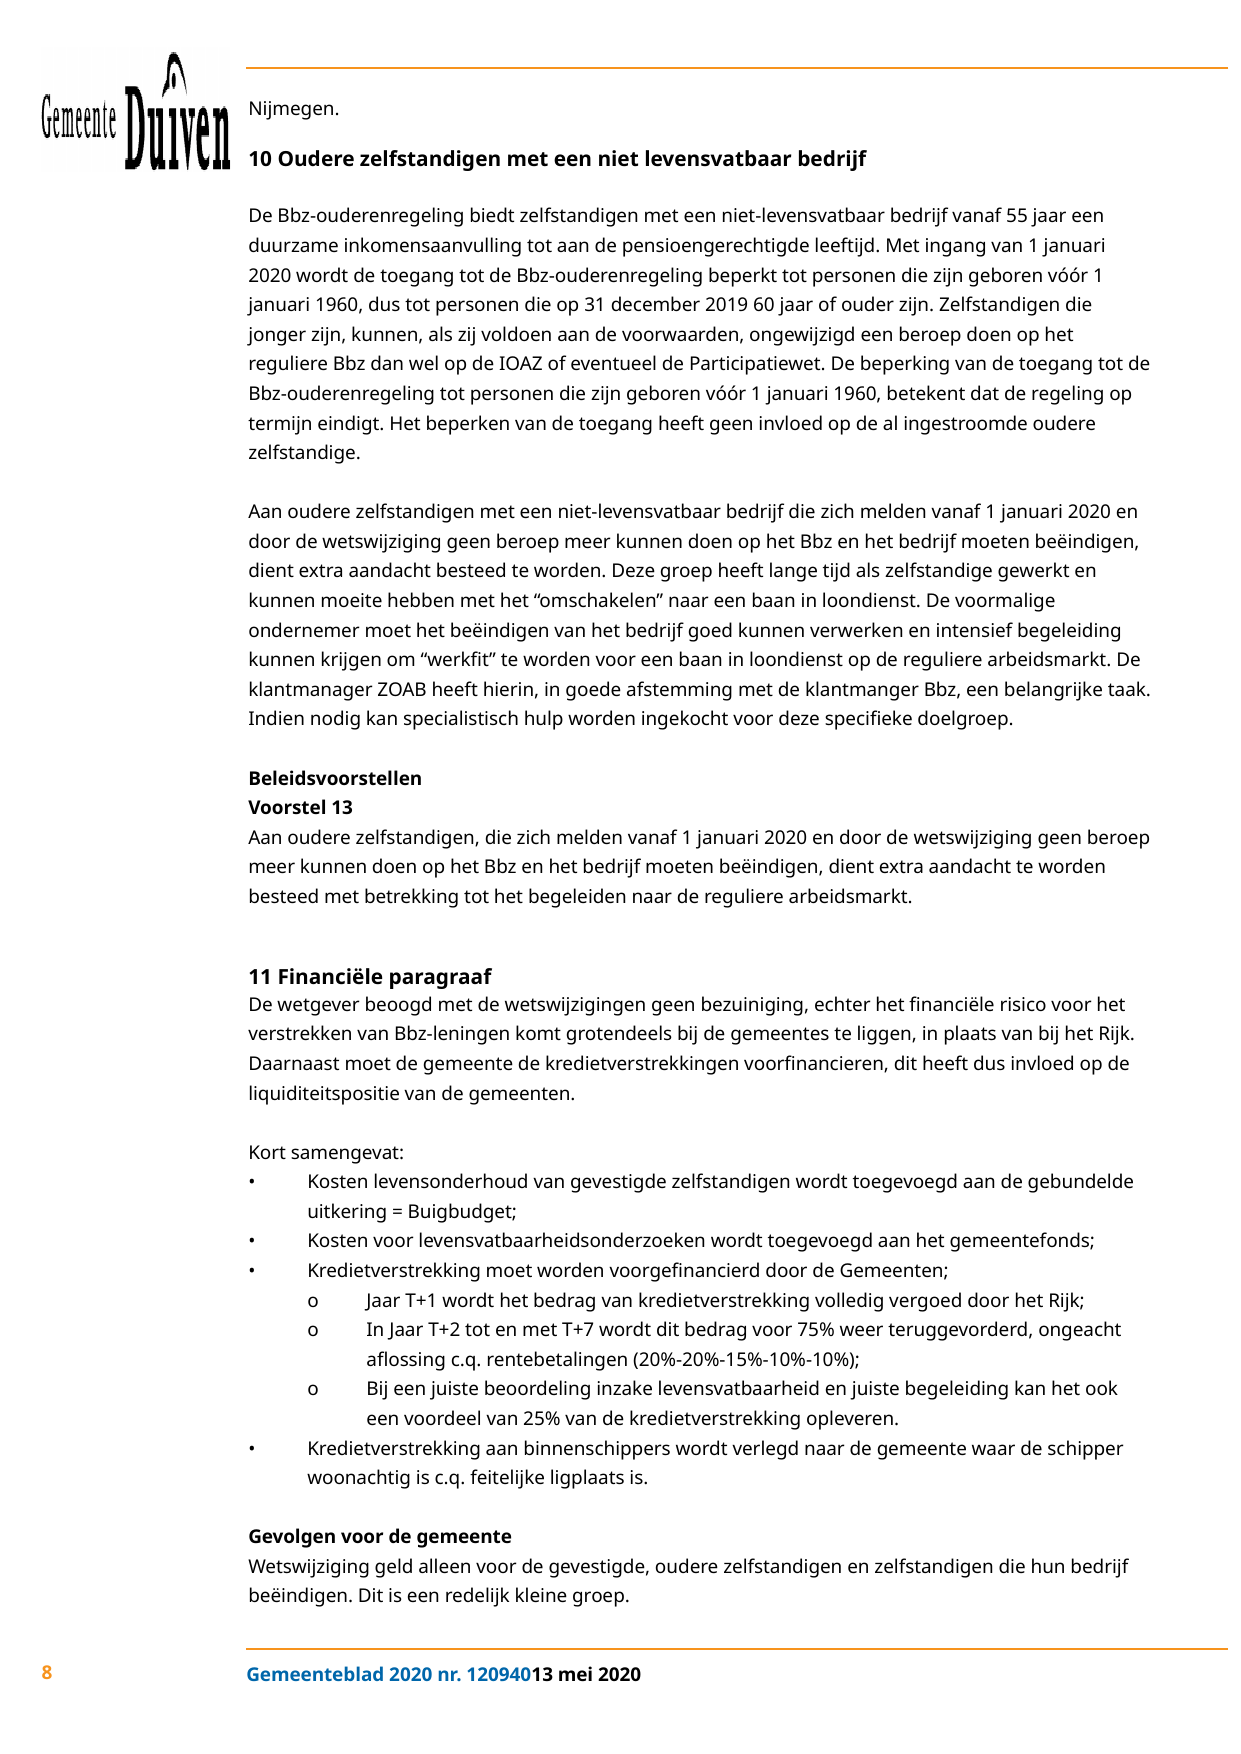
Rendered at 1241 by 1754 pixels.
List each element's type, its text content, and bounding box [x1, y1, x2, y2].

text Wetswijziging geld alleen voor de gevestigde, oudere zelfstandigen en zelfstandigen die hun bedrijf beëindigen. Dit is een redelijk kleine groep. [248, 1553, 1152, 1608]
text De Bbz-ouderenregeling biedt zelfstandigen met een niet-levensvatbaar bedrijf vanaf 55 jaar een duurzame inkomensaanvulling tot aan de pensioengerechtigde leeftijd. Met ingang van 1 januari 2020 wordt de toegang tot de Bbz-ouderenregeling beperkt tot personen die zijn geboren vóór 1 januari 1960, dus tot personen die op 31 december 2019 60 jaar of ouder zijn. Zelfstandigen die jonger zijn, kunnen, als zij voldoen aan de voorwaarden, ongewijzigd een beroep doen op het reguliere Bbz dan wel op de IOAZ of eventueel de Participatiewet. De beperking van de toegang tot de Bbz-ouderenregeling tot personen die zijn geboren vóór 1 januari 1960, betekent dat de regeling op termijn eindigt. Het beperken van de toegang heeft geen invloed op de al ingestroomde oudere zelfstandige. [248, 203, 1152, 465]
list Kosten voor levensvatbaarheidsonderzoeken wordt toegevoegd aan het gemeentefonds; [248, 1228, 1152, 1253]
text Kort samengevat: [248, 1139, 1152, 1164]
list Bij een juiste beoordeling inzake levensvatbaarheid en juiste begeleiding kan het ook een voordeel van 25% van de kredietverstrekking opleveren. [307, 1376, 1152, 1431]
list Kosten levensonderhoud van gevestigde zelfstandigen wordt toegevoegd aan de gebundelde uitkering = Buigbudget; [248, 1168, 1152, 1224]
text Gevolgen voor de gemeente [248, 1523, 1152, 1549]
text De wetgever beoogd met de wetswijzigingen geen bezuiniging, echter het financiële risico voor het verstrekken van Bbz-leningen komt grotendeels bij de gemeentes te liggen, in plaats van bij het Rijk. Daarnaast moet de gemeente de kredietverstrekkingen voorfinancieren, dit heeft dus invloed op de liquiditeitspositie van de gemeenten. [248, 991, 1152, 1105]
text Aan oudere zelfstandigen met een niet-levensvatbaar bedrijf die zich melden vanaf 1 januari 2020 en door de wetswijziging geen beroep meer kunnen doen op het Bbz en het bedrijf moeten beëindigen, dient extra aandacht besteed te worden. Deze groep heeft lange tijd als zelfstandige gewerkt en kunnen moeite hebben met het “omschakelen” naar een baan in loondienst. De voormalige ondernemer moet het beëindigen van het bedrijf goed kunnen verwerken en intensief begeleiding kunnen krijgen om “werkfit” te worden voor een baan in loondienst op de reguliere arbeidsmarkt. De klantmanager ZOAB heeft hierin, in goede afstemming met de klantmanger Bbz, een belangrijke taak. Indien nodig kan specialistisch hulp worden ingekocht voor deze specifieke doelgroep. [248, 498, 1152, 731]
table_header Nijmegen. [248, 95, 1152, 121]
list In Jaar T+2 tot en met T+7 wordt dit bedrag voor 75% weer teruggevorderd, ongeacht aflossing c.q. rentebetalingen (20%-20%-15%-10%-10%); [307, 1316, 1152, 1372]
text 11 Financiële paragraaf [248, 962, 1152, 991]
text 10 Oudere zelfstandigen met een niet levensvatbaar bedrijf [248, 144, 1152, 173]
list Kredietverstrekking moet worden voorgefinancierd door de Gemeenten; [248, 1257, 1152, 1283]
table_header Voorstel 13 Aan oudere zelfstandigen, die zich melden vanaf 1 januari 2020 en door de wetswijziging geen beroep meer kunnen doen op het Bbz en het bedrijf moeten beëindigen, dient extra aandacht te worden besteed met betrekking tot het begeleiden naar de reguliere arbeidsmarkt. [248, 794, 1152, 909]
text Beleidsvoorstellen [248, 765, 1152, 790]
list Jaar T+1 wordt het bedrag van kredietverstrekking volledig vergoed door het Rijk; [307, 1287, 1152, 1312]
list Kredietverstrekking aan binnenschippers wordt verlegd naar de gemeente waar de schipper woonachtig is c.q. feitelijke ligplaats is. [248, 1435, 1152, 1490]
picture [41, 47, 231, 172]
